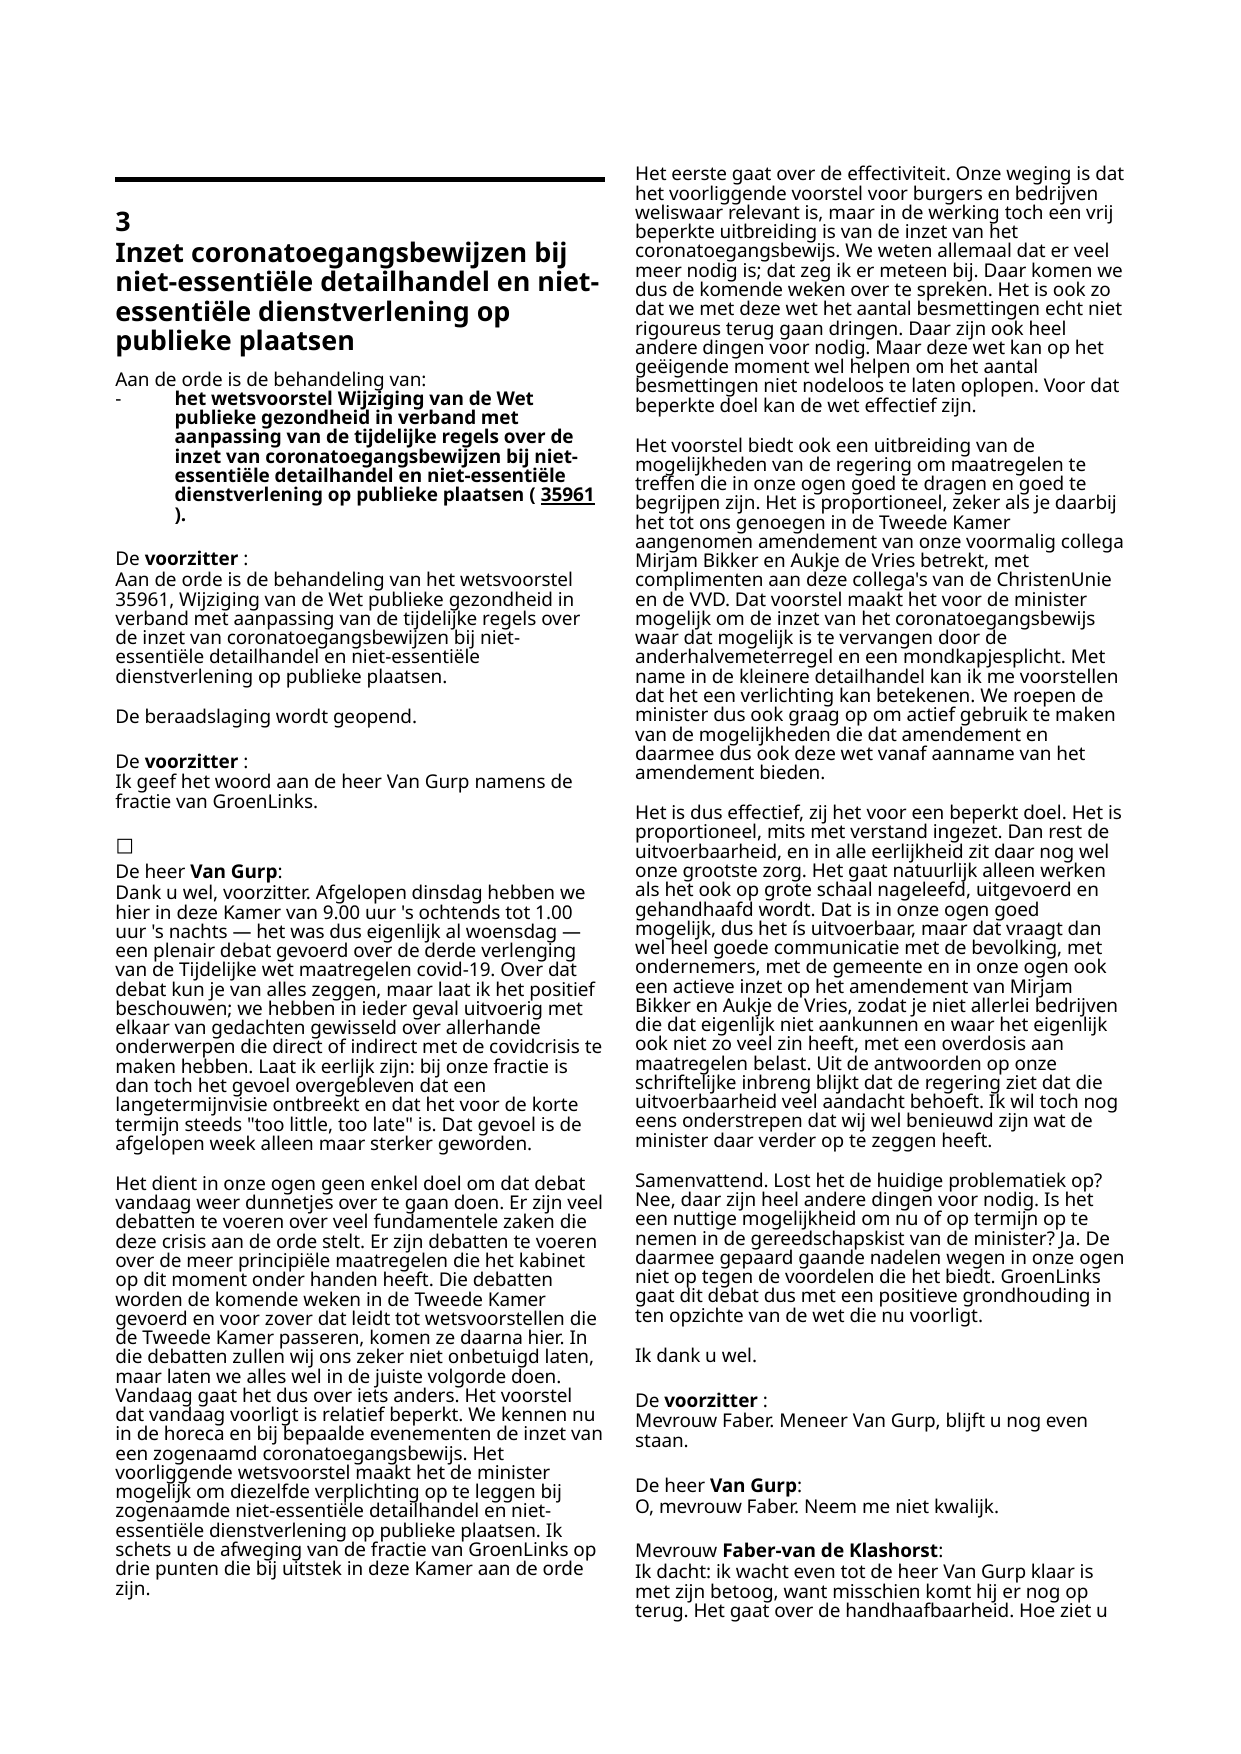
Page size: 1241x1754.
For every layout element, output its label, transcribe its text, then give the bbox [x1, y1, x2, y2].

text De heer Van Gurp: [115, 859, 605, 884]
text De heer Van Gurp: [635, 1472, 1125, 1498]
text Aan de orde is de behandeling van: [115, 371, 605, 390]
text De voorzitter : [635, 1387, 1125, 1412]
text Ik dank u wel. [635, 1347, 1125, 1366]
text Het dient in onze ogen geen enkel doel om dat debat vandaag weer dunnetjes over te gaan doen. Er zijn veel debatten te voeren over veel fundamentele zaken die deze crisis aan de orde stelt. Er zijn debatten te voeren over de meer principiële maatregelen die het kabinet op dit moment onder handen heeft. Die debatten worden de komende weken in de Tweede Kamer gevoerd en voor zover dat leidt tot wetsvoorstellen die de Tweede Kamer passeren, komen ze daarna hier. In die debatten zullen wij ons zeker niet onbetuigd laten, maar laten we alles wel in de juiste volgorde doen. Vandaag gaat het dus over iets anders. Het voorstel dat vandaag voorligt is relatief beperkt. We kennen nu in de horeca en bij bepaalde evenementen de inzet van een zogenaamd coronatoegangsbewijs. Het voorliggende wetsvoorstel maakt het de minister mogelijk om diezelfde verplichting op te leggen bij zogenaamde niet-essentiële detailhandel en niet-essentiële dienstverlening op publieke plaatsen. Ik schets u de afweging van de fractie van GroenLinks op drie punten die bij uitstek in deze Kamer aan de orde zijn. [115, 1175, 605, 1599]
text Mevrouw Faber-van de Klashorst: [635, 1538, 1125, 1563]
text Het voorstel biedt ook een uitbreiding van de mogelijkheden van de regering om maatregelen te treffen die in onze ogen goed te dragen en goed te begrijpen zijn. Het is proportioneel, zeker als je daarbij het tot ons genoegen in de Tweede Kamer aangenomen amendement van onze voormalig collega Mirjam Bikker en Aukje de Vries betrekt, met complimenten aan deze collega's van de ChristenUnie en de VVD. Dat voorstel maakt het voor de minister mogelijk om de inzet van het coronatoegangsbewijs waar dat mogelijk is te vervangen door de anderhalvemeterregel en een mondkapjesplicht. Met name in de kleinere detailhandel kan ik me voorstellen dat het een verlichting kan betekenen. We roepen de minister dus ook graag op om actief gebruik te maken van de mogelijkheden die dat amendement en daarmee dus ook deze wet vanaf aanname van het amendement bieden. [635, 437, 1125, 783]
text Samenvattend. Lost het de huidige problematiek op? Nee, daar zijn heel andere dingen voor nodig. Is het een nuttige mogelijkheid om nu of op termijn op te nemen in de gereedschapskist van de minister? Ja. De daarmee gepaard gaande nadelen wegen in onze ogen niet op tegen de voordelen die het biedt. GroenLinks gaat dit debat dus met een positieve grondhouding in ten opzichte van de wet die nu voorligt. [635, 1172, 1125, 1326]
list het wetsvoorstel Wijziging van de Wet publieke gezondheid in verband met aanpassing van de tijdelijke regels over de inzet van coronatoegangsbewijzen bij niet-essentiële detailhandel en niet-essentiële dienstverlening op publieke plaatsen ( 35961 ). [115, 390, 605, 525]
text Het is dus effectief, zij het voor een beperkt doel. Het is proportioneel, mits met verstand ingezet. Dan rest de uitvoerbaarheid, en in alle eerlijkheid zit daar nog wel onze grootste zorg. Het gaat natuurlijk alleen werken als het ook op grote schaal nageleefd, uitgevoerd en gehandhaafd wordt. Dat is in onze ogen goed mogelijk, dus het ís uitvoerbaar, maar dat vraagt dan wel heel goede communicatie met de bevolking, met ondernemers, met de gemeente en in onze ogen ook een actieve inzet op het amendement van Mirjam Bikker en Aukje de Vries, zodat je niet allerlei bedrijven die dat eigenlijk niet aankunnen en waar het eigenlijk ook niet zo veel zin heeft, met een overdosis aan maatregelen belast. Uit de antwoorden op onze schriftelijke inbreng blijkt dat de regering ziet dat die uitvoerbaarheid veel aandacht behoeft. Ik wil toch nog eens onderstrepen dat wij wel benieuwd zijn wat de minister daar verder op te zeggen heeft. [635, 804, 1125, 1151]
text Het eerste gaat over de effectiviteit. Onze weging is dat het voorliggende voorstel voor burgers en bedrijven weliswaar relevant is, maar in de werking toch een vrij beperkte uitbreiding is van de inzet van het coronatoegangsbewijs. We weten allemaal dat er veel meer nodig is; dat zeg ik er meteen bij. Daar komen we dus de komende weken over te spreken. Het is ook zo dat we met deze wet het aantal besmettingen echt niet rigoureus terug gaan dringen. Daar zijn ook heel andere dingen voor nodig. Maar deze wet kan op het geëigende moment wel helpen om het aantal besmettingen niet nodeloos te laten oplopen. Voor dat beperkte doel kan de wet effectief zijn. [635, 165, 1125, 416]
text De voorzitter : [115, 748, 605, 773]
text De voorzitter : [115, 546, 605, 571]
text Dank u wel, voorzitter. Afgelopen dinsdag hebben we hier in deze Kamer van 9.00 uur 's ochtends tot 1.00 uur 's nachts — het was dus eigenlijk al woensdag — een plenair debat gevoerd over de derde verlenging van de Tijdelijke wet maatregelen covid-19. Over dat debat kun je van alles zeggen, maar laat ik het positief beschouwen; we hebben in ieder geval uitvoerig met elkaar van gedachten gewisseld over allerhande onderwerpen die direct of indirect met de covidcrisis te maken hebben. Laat ik eerlijk zijn: bij onze fractie is dan toch het gevoel overgebleven dat een langetermijnvisie ontbreekt en dat het voor de korte termijn steeds "too little, too late" is. Dat gevoel is de afgelopen week alleen maar sterker geworden. [115, 884, 605, 1154]
text De beraadslaging wordt geopend. [115, 708, 605, 727]
text Ik dacht: ik wacht even tot de heer Van Gurp klaar is met zijn betoog, want misschien komt hij er nog op terug. Het gaat over de handhaafbaarheid. Hoe ziet u [635, 1563, 1125, 1621]
text Inzet coronatoegangsbewijzen bij niet-essentiële detailhandel en niet-essentiële dienstverlening op publieke plaatsen [115, 239, 605, 371]
text O, mevrouw Faber. Neem me niet kwalijk. [635, 1498, 1125, 1517]
text 3 [115, 203, 605, 239]
text Aan de orde is de behandeling van het wetsvoorstel 35961, Wijziging van de Wet publieke gezondheid in verband met aanpassing van de tijdelijke regels over de inzet van coronatoegangsbewijzen bij niet-essentiële detailhandel en niet-essentiële dienstverlening op publieke plaatsen. [115, 571, 605, 687]
text Mevrouw Faber. Meneer Van Gurp, blijft u nog even staan. [635, 1412, 1125, 1451]
text Ik geef het woord aan de heer Van Gurp namens de fractie van GroenLinks. [115, 773, 605, 812]
text ⬜ [115, 833, 605, 859]
